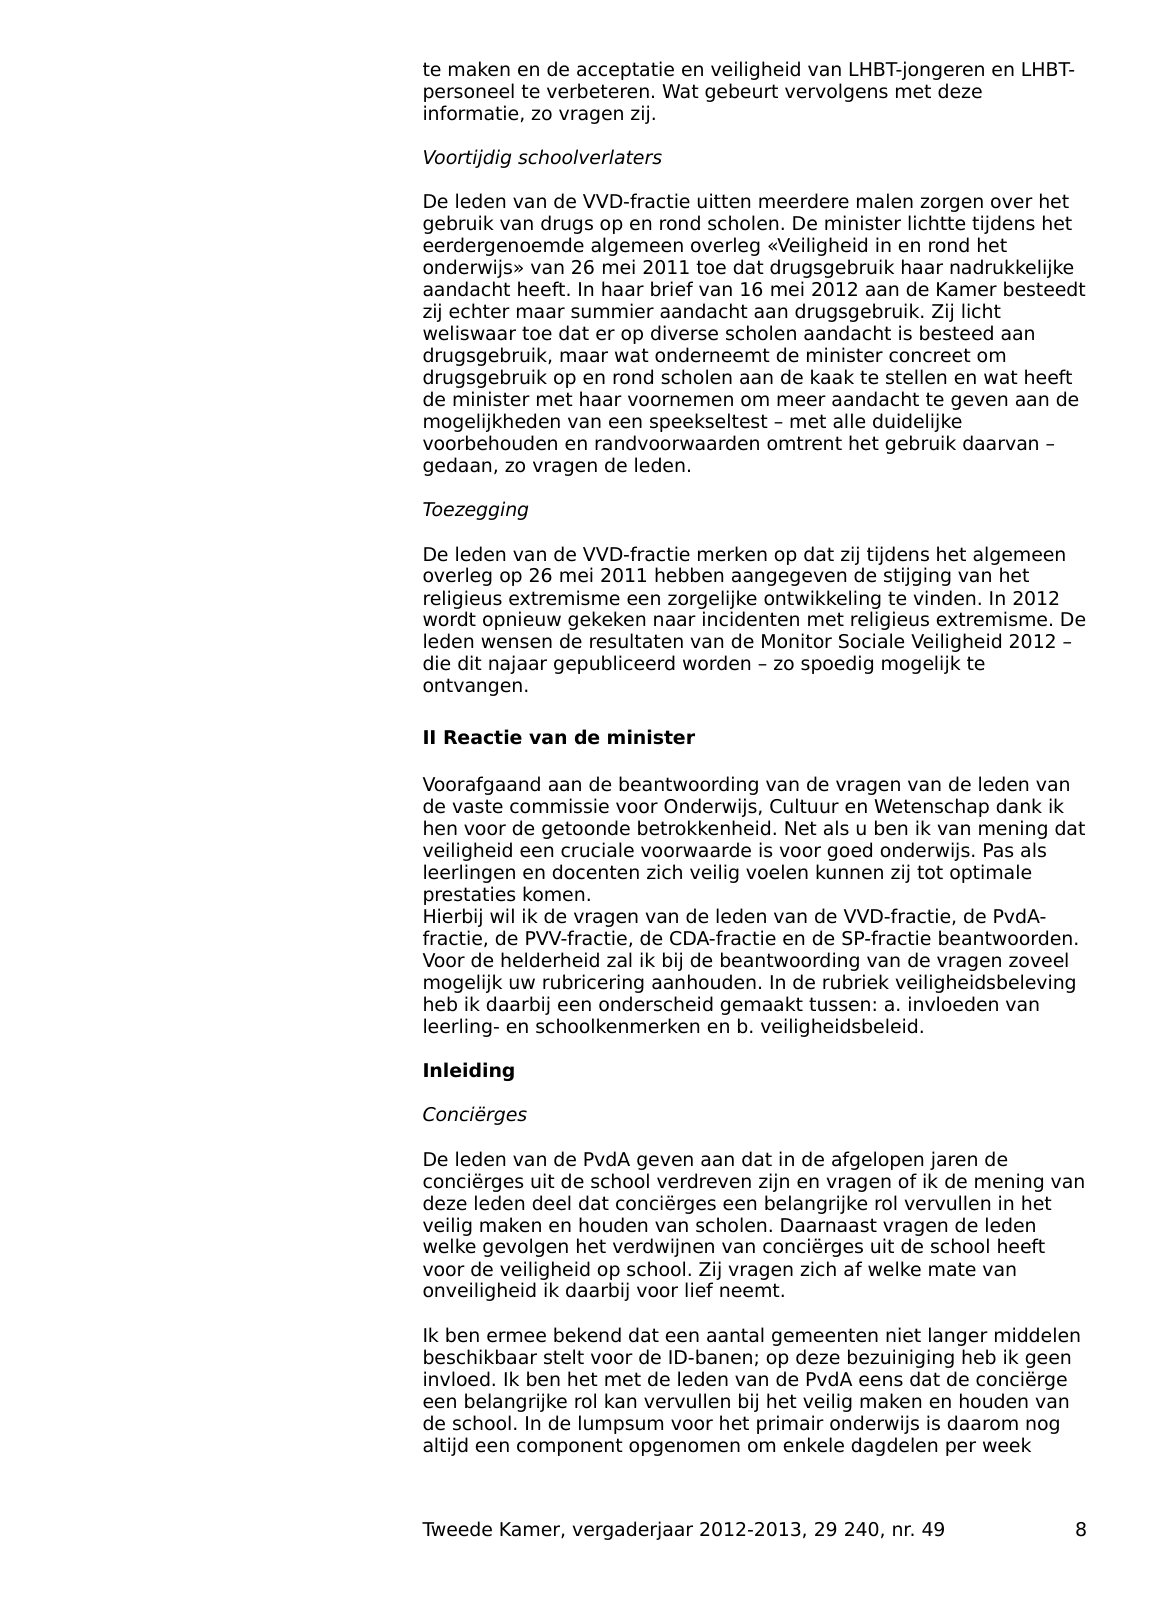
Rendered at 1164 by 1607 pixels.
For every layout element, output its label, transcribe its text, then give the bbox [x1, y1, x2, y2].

subtitle Conciërges [422, 1104, 1087, 1126]
text Voorafgaand aan de beantwoording van de vragen van de leden van de vaste commissie voor Onderwijs, Cultuur en Wetenschap dank ik hen voor de getoonde betrokkenheid. Net als u ben ik van mening dat veiligheid een cruciale voorwaarde is voor goed onderwijs. Pas als leerlingen en docenten zich veilig voelen kunnen zij tot optimale prestaties komen. [422, 774, 1087, 906]
subtitle Voortijdig schoolverlaters [422, 147, 1087, 169]
text te maken en de acceptatie en veiligheid van LHBT-jongeren en LHBT-personeel te verbeteren. Wat gebeurt vervolgens met deze informatie, zo vragen zij. [422, 59, 1087, 125]
text De leden van de PvdA geven aan dat in de afgelopen jaren de conciërges uit de school verdreven zijn en vragen of ik de mening van deze leden deel dat conciërges een belangrijke rol vervullen in het veilig maken en houden van scholen. Daarnaast vragen de leden welke gevolgen het verdwijnen van conciërges uit de school heeft voor de veiligheid op school. Zij vragen zich af welke mate van onveiligheid ik daarbij voor lief neemt. [422, 1148, 1087, 1302]
text Ik ben ermee bekend dat een aantal gemeenten niet langer middelen beschikbaar stelt voor de ID-banen; op deze bezuiniging heb ik geen invloed. Ik ben het met de leden van de PvdA eens dat de conciërge een belangrijke rol kan vervullen bij het veilig maken en houden van de school. In de lumpsum voor het primair onderwijs is daarom nog altijd een component opgenomen om enkele dagdelen per week [422, 1324, 1087, 1456]
text De leden van de VVD-fractie merken op dat zij tijdens het algemeen overleg op 26 mei 2011 hebben aangegeven de stijging van het religieus extremisme een zorgelijke ontwikkeling te vinden. In 2012 wordt opnieuw gekeken naar incidenten met religieus extremisme. De leden wensen de resultaten van de Monitor Sociale Veiligheid 2012 – die dit najaar gepubliceerd worden – zo spoedig mogelijk te ontvangen. [422, 543, 1087, 697]
text De leden van de VVD-fractie uitten meerdere malen zorgen over het gebruik van drugs op en rond scholen. De minister lichtte tijdens het eerdergenoemde algemeen overleg «Veiligheid in en rond het onderwijs» van 26 mei 2011 toe dat drugsgebruik haar nadrukkelijke aandacht heeft. In haar brief van 16 mei 2012 aan de Kamer besteedt zij echter maar summier aandacht aan drugsgebruik. Zij licht weliswaar toe dat er op diverse scholen aandacht is besteed aan drugsgebruik, maar wat onderneemt de minister concreet om drugsgebruik op en rond scholen aan de kaak te stellen en wat heeft de minister met haar voornemen om meer aandacht te geven aan de mogelijkheden van een speekseltest – met alle duidelijke voorbehouden en randvoorwaarden omtrent het gebruik daarvan – gedaan, zo vragen de leden. [422, 191, 1087, 477]
subtitle Toezegging [422, 499, 1087, 521]
text Hierbij wil ik de vragen van de leden van de VVD-fractie, de PvdA-fractie, de PVV-fractie, de CDA-fractie en de SP-fractie beantwoorden. Voor de helderheid zal ik bij de beantwoording van de vragen zoveel mogelijk uw rubricering aanhouden. In de rubriek veiligheidsbeleving heb ik daarbij een onderscheid gemaakt tussen: a. invloeden van leerling- en schoolkenmerken en b. veiligheidsbeleid. [422, 906, 1087, 1038]
subtitle Inleiding [422, 1060, 1087, 1082]
subtitle II Reactie van de minister [422, 727, 1087, 749]
